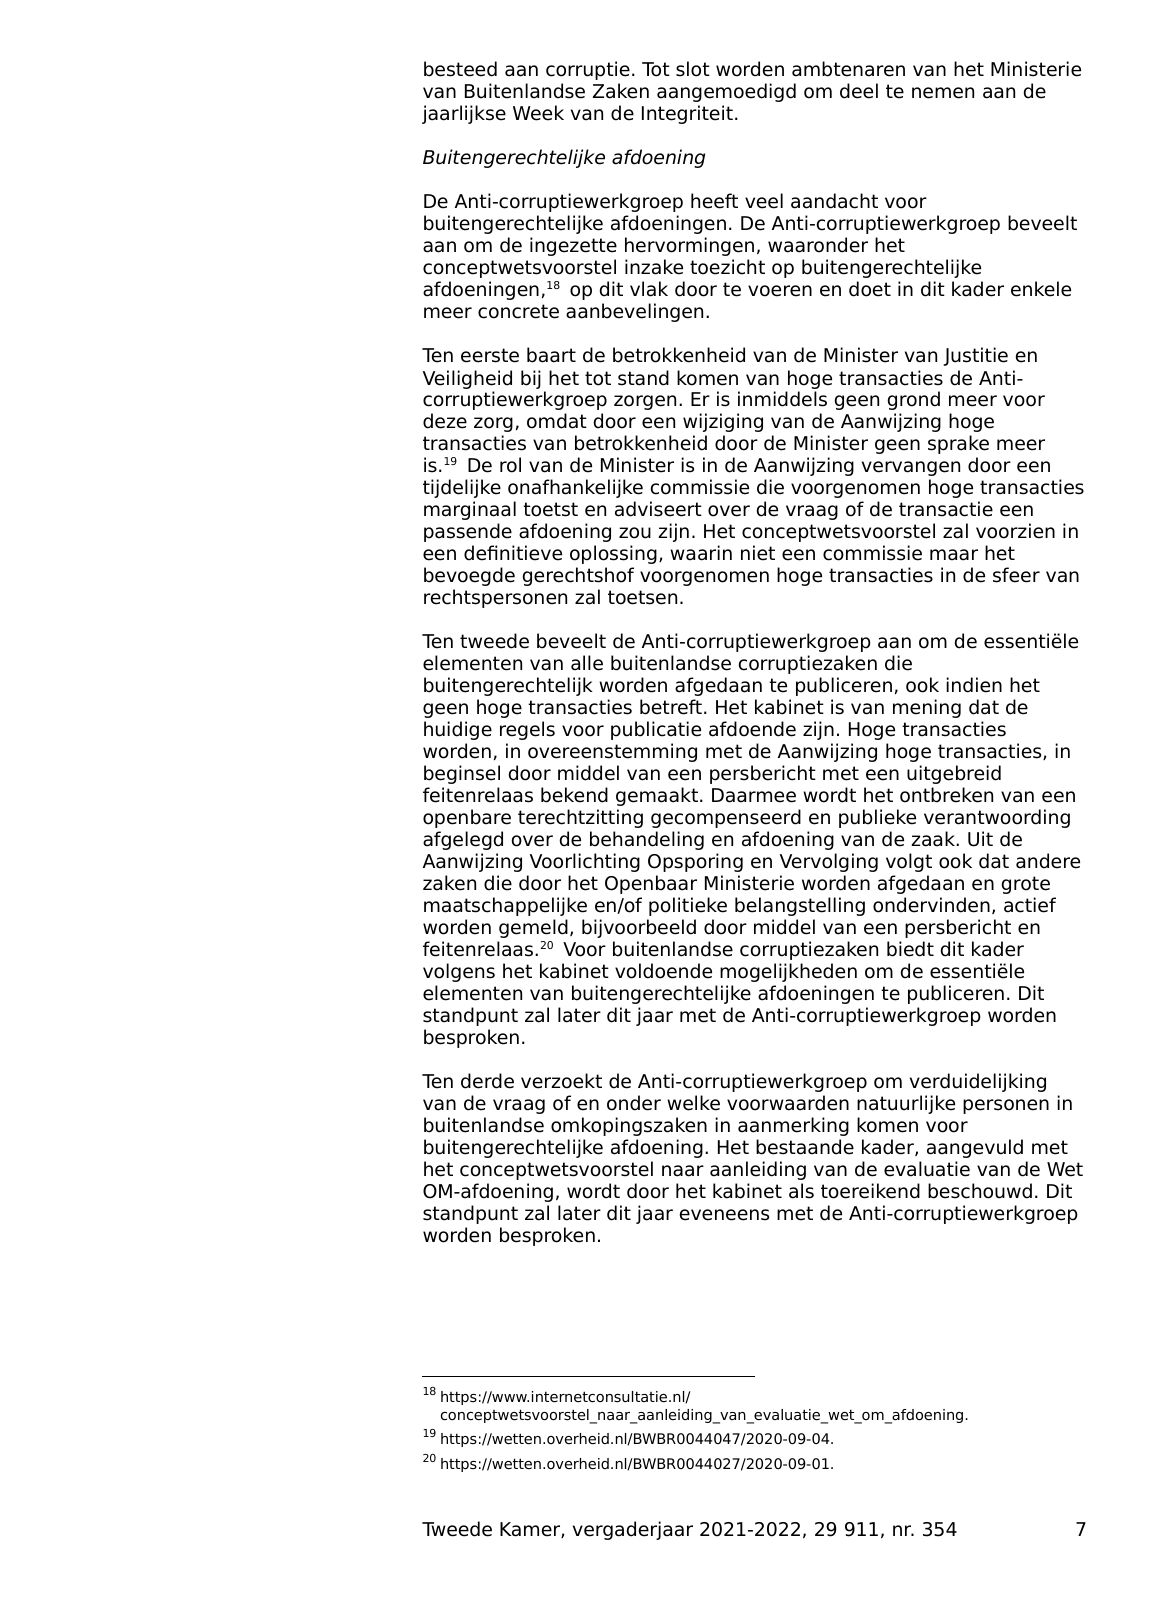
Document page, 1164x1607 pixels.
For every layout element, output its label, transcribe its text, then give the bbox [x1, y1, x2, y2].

text https://www.internetconsultatie.nl/conceptwetsvoorstel_naar_aanleiding_van_evaluatie_wet_om_afdoening. [422, 1385, 1087, 1424]
text https://wetten.overheid.nl/BWBR0044027/2020-09-01. [422, 1452, 1087, 1474]
text De Anti-corruptiewerkgroep heeft veel aandacht voor buitengerechtelijke afdoeningen. De Anti-corruptiewerkgroep beveelt aan om de ingezette hervormingen, waaronder het conceptwetsvoorstel inzake toezicht op buitengerechtelijke afdoeningen, op dit vlak door te voeren en doet in dit kader enkele meer concrete aanbevelingen. [422, 191, 1087, 323]
text Ten derde verzoekt de Anti-corruptiewerkgroep om verduidelijking van de vraag of en onder welke voorwaarden natuurlijke personen in buitenlandse omkopingszaken in aanmerking komen voor buitengerechtelijke afdoening. Het bestaande kader, aangevuld met het conceptwetsvoorstel naar aanleiding van de evaluatie van de Wet OM-afdoening, wordt door het kabinet als toereikend beschouwd. Dit standpunt zal later dit jaar eveneens met de Anti-corruptiewerkgroep worden besproken. [422, 1071, 1087, 1247]
subtitle Buitengerechtelijke afdoening [422, 147, 1087, 169]
text besteed aan corruptie. Tot slot worden ambtenaren van het Ministerie van Buitenlandse Zaken aangemoedigd om deel te nemen aan de jaarlijkse Week van de Integriteit. [422, 59, 1087, 125]
text Ten eerste baart de betrokkenheid van de Minister van Justitie en Veiligheid bij het tot stand komen van hoge transacties de Anti-corruptiewerkgroep zorgen. Er is inmiddels geen grond meer voor deze zorg, omdat door een wijziging van de Aanwijzing hoge transacties van betrokkenheid door de Minister geen sprake meer is. De rol van de Minister is in de Aanwijzing vervangen door een tijdelijke onafhankelijke commissie die voorgenomen hoge transacties marginaal toetst en adviseert over de vraag of de transactie een passende afdoening zou zijn. Het conceptwetsvoorstel zal voorzien in een definitieve oplossing, waarin niet een commissie maar het bevoegde gerechtshof voorgenomen hoge transacties in de sfeer van rechtspersonen zal toetsen. [422, 345, 1087, 609]
text Ten tweede beveelt de Anti-corruptiewerkgroep aan om de essentiële elementen van alle buitenlandse corruptiezaken die buitengerechtelijk worden afgedaan te publiceren, ook indien het geen hoge transacties betreft. Het kabinet is van mening dat de huidige regels voor publicatie afdoende zijn. Hoge transacties worden, in overeenstemming met de Aanwijzing hoge transacties, in beginsel door middel van een persbericht met een uitgebreid feitenrelaas bekend gemaakt. Daarmee wordt het ontbreken van een openbare terechtzitting gecompenseerd en publieke verantwoording afgelegd over de behandeling en afdoening van de zaak. Uit de Aanwijzing Voorlichting Opsporing en Vervolging volgt ook dat andere zaken die door het Openbaar Ministerie worden afgedaan en grote maatschappelijke en/of politieke belangstelling ondervinden, actief worden gemeld, bijvoorbeeld door middel van een persbericht en feitenrelaas. Voor buitenlandse corruptiezaken biedt dit kader volgens het kabinet voldoende mogelijkheden om de essentiële elementen van buitengerechtelijke afdoeningen te publiceren. Dit standpunt zal later dit jaar met de Anti-corruptiewerkgroep worden besproken. [422, 631, 1087, 1049]
text https://wetten.overheid.nl/BWBR0044047/2020-09-04. [422, 1427, 1087, 1449]
